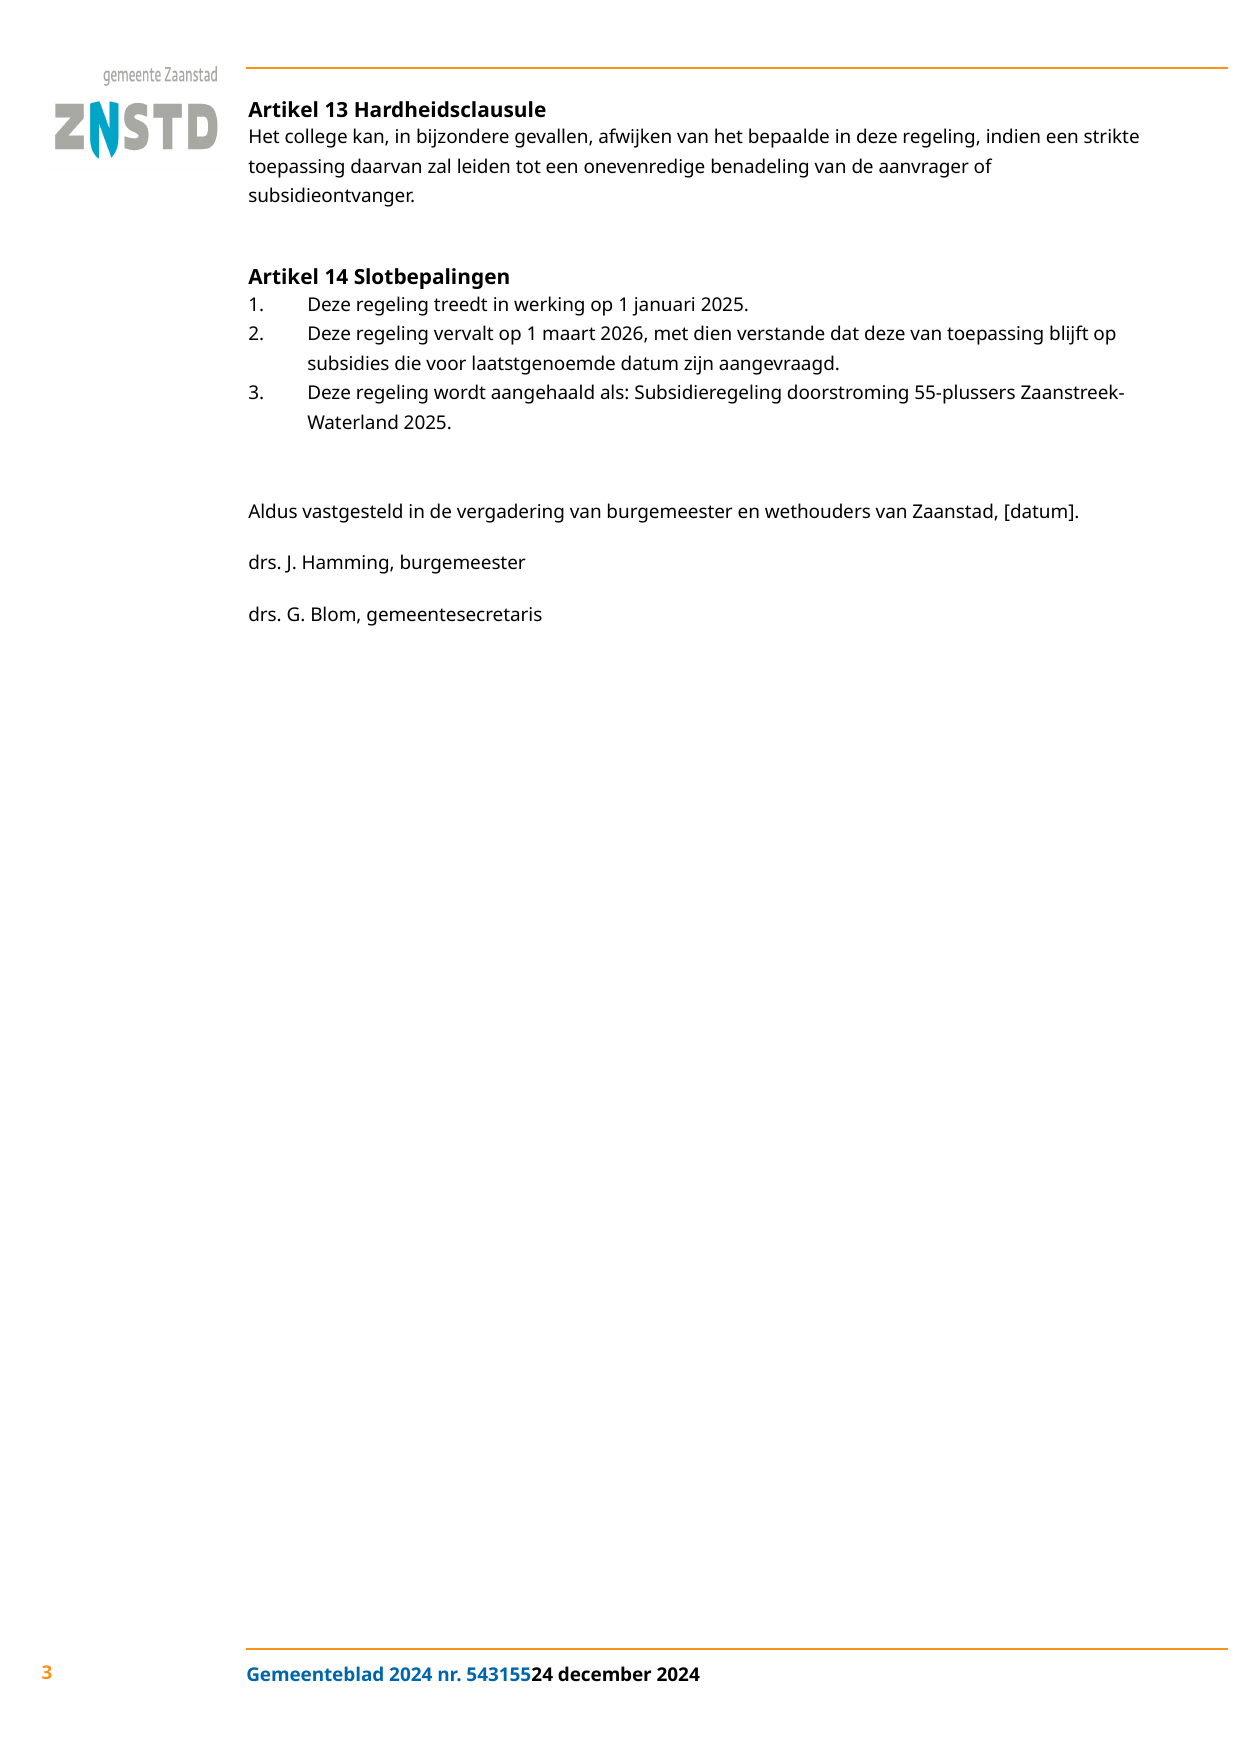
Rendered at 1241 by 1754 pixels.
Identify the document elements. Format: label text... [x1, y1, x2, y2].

list Deze regeling treedt in werking op 1 januari 2025. [248, 291, 1152, 317]
list Deze regeling vervalt op 1 maart 2026, met dien verstande dat deze van toepassing blijft op subsidies die voor laatstgenoemde datum zijn aangevraagd. [248, 320, 1152, 376]
text Het college kan, in bijzondere gevallen, afwijken van het bepaalde in deze regeling, indien een strikte toepassing daarvan zal leiden tot een onevenredige benadeling van de aanvrager of subsidieontvanger. [248, 123, 1152, 208]
text Artikel 13 Hardheidsclausule [248, 95, 1152, 123]
picture [41, 47, 231, 172]
text Aldus vastgesteld in de vergadering van burgemeester en wethouders van Zaanstad, [datum]. [248, 498, 1152, 524]
text Artikel 14 Slotbepalingen [248, 262, 1152, 291]
list Deze regeling wordt aangehaald als: Subsidieregeling doorstroming 55-plussers Zaanstreek-Waterland 2025. [248, 379, 1152, 435]
text drs. G. Blom, gemeentesecretaris [248, 601, 1152, 627]
text drs. J. Hamming, burgemeester [248, 549, 1152, 575]
